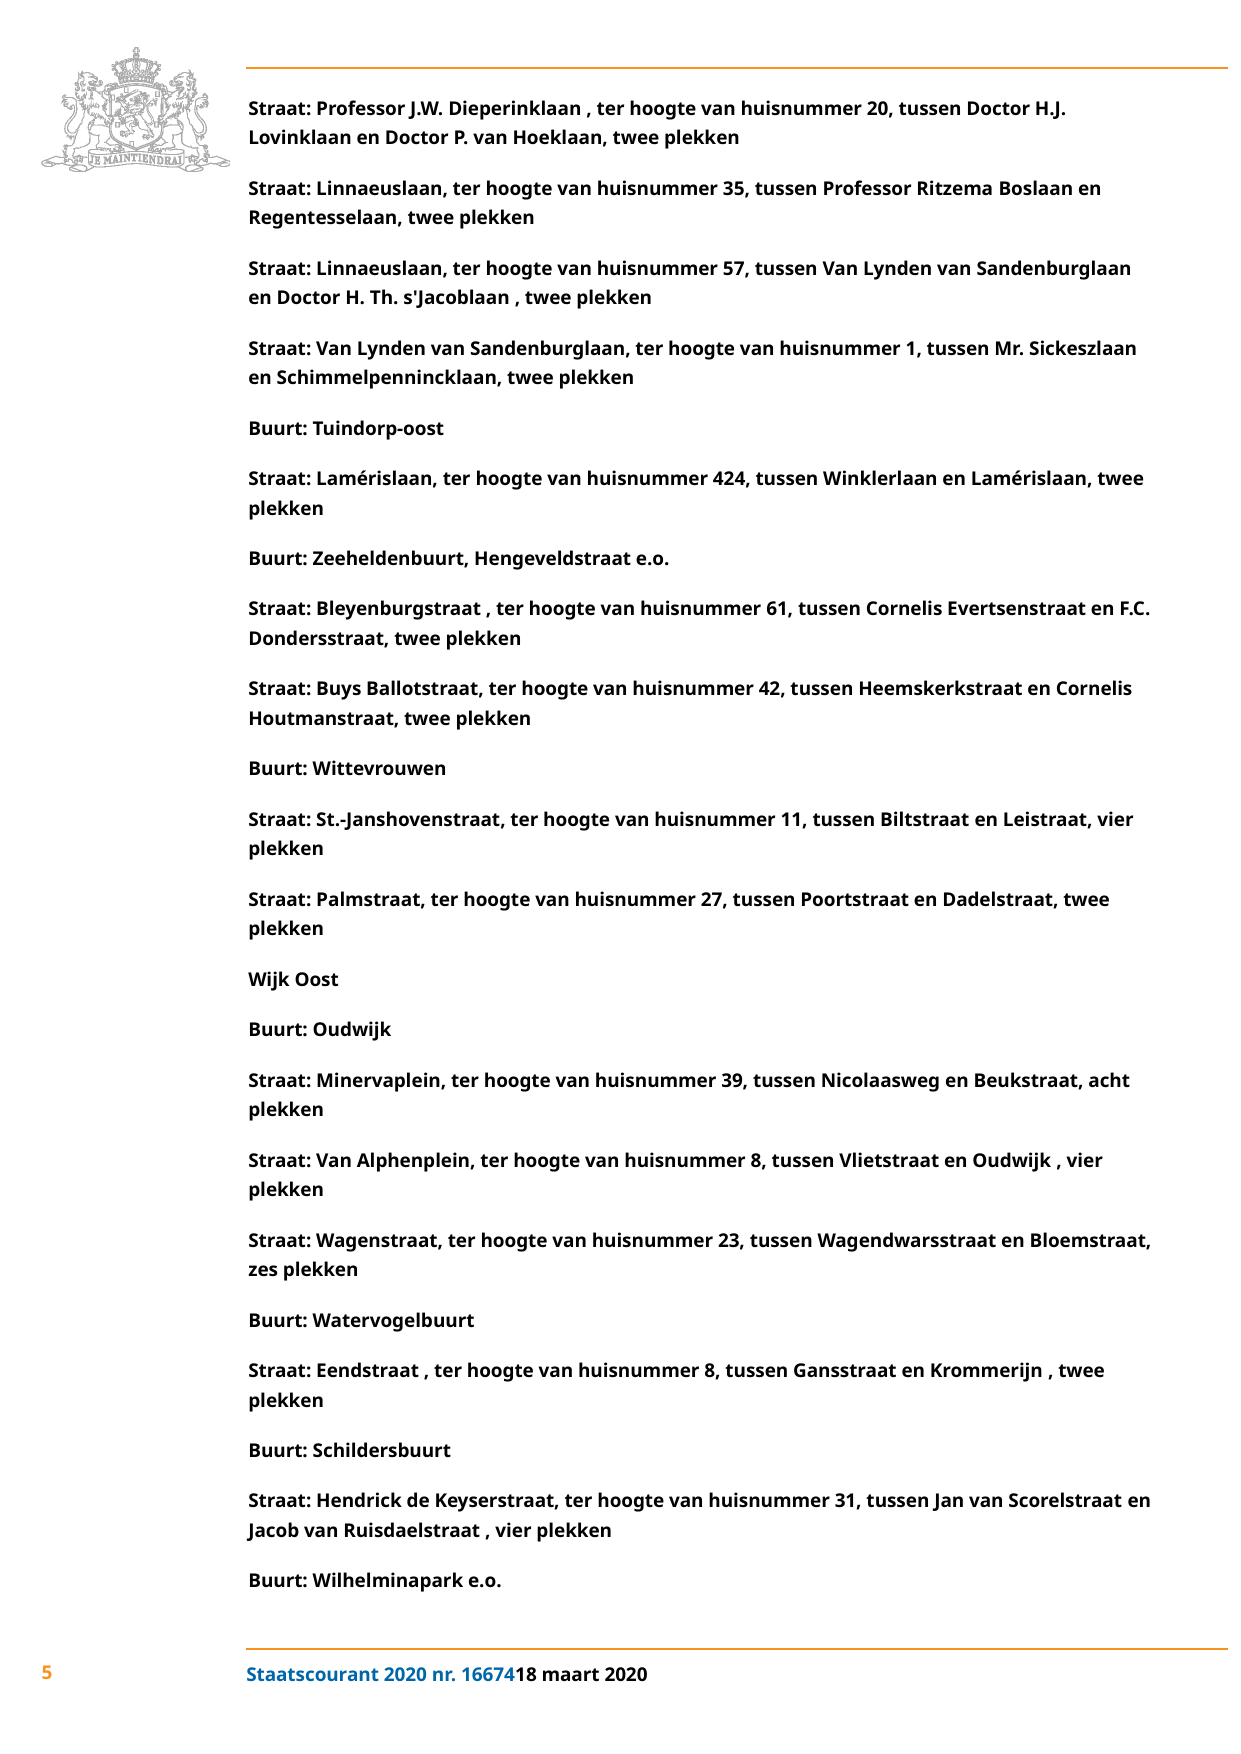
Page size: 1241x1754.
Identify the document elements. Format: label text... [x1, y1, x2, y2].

text Straat: Wagenstraat, ter hoogte van huisnummer 23, tussen Wagendwarsstraat en Bloemstraat, zes plekken [248, 1227, 1152, 1282]
text Straat: Bleyenburgstraat , ter hoogte van huisnummer 61, tussen Cornelis Evertsenstraat en F.C. Dondersstraat, twee plekken [248, 596, 1152, 651]
text Buurt: Wittevrouwen [248, 756, 1152, 781]
text Straat: Professor J.W. Dieperinklaan , ter hoogte van huisnummer 20, tussen Doctor H.J. Lovinklaan en Doctor P. van Hoeklaan, twee plekken [248, 95, 1152, 150]
picture [41, 47, 231, 172]
text Buurt: Watervogelbuurt [248, 1307, 1152, 1333]
text Straat: Linnaeuslaan, ter hoogte van huisnummer 57, tussen Van Lynden van Sandenburglaan en Doctor H. Th. s'Jacoblaan , twee plekken [248, 255, 1152, 310]
text Buurt: Tuindorp-oost [248, 415, 1152, 441]
text Straat: Van Alphenplein, ter hoogte van huisnummer 8, tussen Vlietstraat en Oudwijk , vier plekken [248, 1147, 1152, 1202]
text Straat: Van Lynden van Sandenburglaan, ter hoogte van huisnummer 1, tussen Mr. Sickeszlaan en Schimmelpennincklaan, twee plekken [248, 335, 1152, 390]
text Straat: Eendstraat , ter hoogte van huisnummer 8, tussen Gansstraat en Krommerijn , twee plekken [248, 1357, 1152, 1413]
text Straat: Minervaplein, ter hoogte van huisnummer 39, tussen Nicolaasweg en Beukstraat, acht plekken [248, 1067, 1152, 1122]
text Straat: Hendrick de Keyserstraat, ter hoogte van huisnummer 31, tussen Jan van Scorelstraat en Jacob van Ruisdaelstraat , vier plekken [248, 1488, 1152, 1543]
text Straat: St.-Janshovenstraat, ter hoogte van huisnummer 11, tussen Biltstraat en Leistraat, vier plekken [248, 806, 1152, 861]
text Buurt: Zeeheldenbuurt, Hengeveldstraat e.o. [248, 545, 1152, 571]
text Straat: Buys Ballotstraat, ter hoogte van huisnummer 42, tussen Heemskerkstraat en Cornelis Houtmanstraat, twee plekken [248, 676, 1152, 731]
text Buurt: Schildersbuurt [248, 1437, 1152, 1463]
text Straat: Lamérislaan, ter hoogte van huisnummer 424, tussen Winklerlaan en Lamérislaan, twee plekken [248, 465, 1152, 521]
text Buurt: Wilhelminapark e.o. [248, 1568, 1152, 1593]
text Straat: Linnaeuslaan, ter hoogte van huisnummer 35, tussen Professor Ritzema Boslaan en Regentesselaan, twee plekken [248, 175, 1152, 230]
text Wijk Oost [248, 966, 1152, 992]
text Straat: Palmstraat, ter hoogte van huisnummer 27, tussen Poortstraat en Dadelstraat, twee plekken [248, 886, 1152, 941]
text Buurt: Oudwijk [248, 1016, 1152, 1042]
